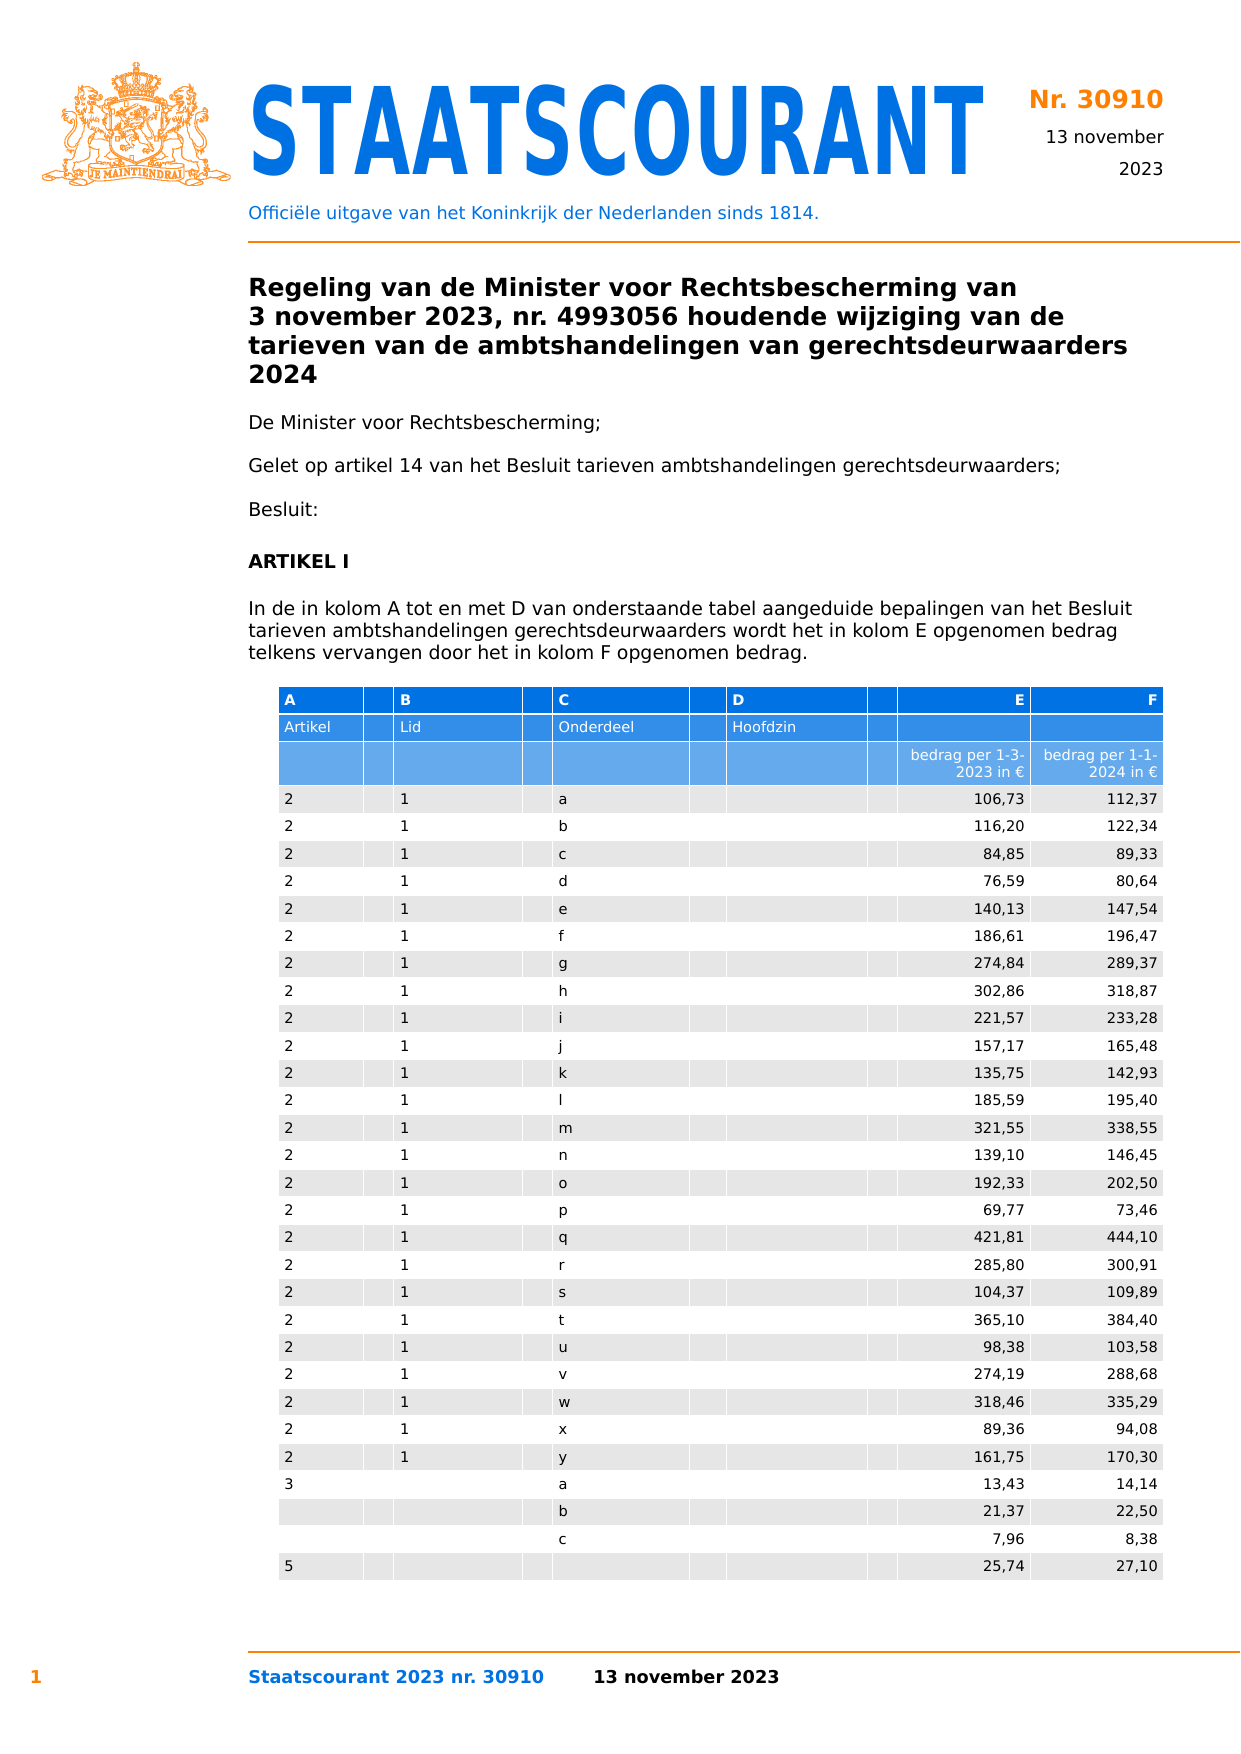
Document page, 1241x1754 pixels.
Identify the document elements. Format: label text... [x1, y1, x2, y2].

table_cell [727, 951, 867, 977]
table_cell [868, 1307, 897, 1333]
table_cell 202,50 [1031, 1170, 1163, 1196]
table_cell Hoofdzin [727, 715, 867, 741]
table_cell 1 [394, 1088, 522, 1114]
table_cell [553, 1553, 689, 1580]
table_cell [364, 1499, 393, 1525]
table_cell 2 [279, 1197, 363, 1223]
table_cell r [553, 1252, 689, 1278]
table_cell [727, 1252, 867, 1278]
table_cell 5 [279, 1553, 363, 1580]
table_cell [690, 786, 726, 813]
table_header [25, 62, 248, 241]
table_cell [727, 1389, 867, 1415]
table_cell 122,34 [1031, 814, 1163, 840]
table_cell c [553, 1526, 689, 1552]
table_cell 2 [279, 1005, 363, 1032]
table_cell x [553, 1416, 689, 1443]
table_cell [868, 869, 897, 895]
table_cell [690, 1033, 726, 1059]
table_cell 365,10 [898, 1307, 1030, 1333]
table_cell [523, 1170, 552, 1196]
table_cell [364, 1416, 393, 1443]
table_cell 2 [279, 896, 363, 922]
table_cell 14,14 [1031, 1471, 1163, 1497]
table_cell 98,38 [898, 1334, 1030, 1361]
table_cell 2 [279, 814, 363, 840]
table_cell [394, 1526, 522, 1552]
table_cell a [553, 786, 689, 813]
table_cell [523, 742, 552, 785]
table_cell j [553, 1033, 689, 1059]
table_cell 302,86 [898, 978, 1030, 1004]
table_cell 1 [394, 1033, 522, 1059]
table_cell [364, 1362, 393, 1388]
table_cell [727, 1197, 867, 1223]
table_cell [523, 1088, 552, 1114]
table_cell [727, 1033, 867, 1059]
text De Minister voor Rechtsbescherming; [248, 412, 1163, 433]
table_cell [523, 841, 552, 867]
table_cell [523, 1389, 552, 1415]
table_cell [364, 1060, 393, 1087]
table_cell [364, 1170, 393, 1196]
table_cell [523, 1334, 552, 1361]
table_cell [364, 1444, 393, 1470]
table_cell [364, 1279, 393, 1306]
table_cell [690, 1334, 726, 1361]
table_cell [868, 1526, 897, 1552]
table_cell [690, 1225, 726, 1251]
table_header Nr. 30910 [998, 62, 1240, 121]
table_cell 444,10 [1031, 1225, 1163, 1251]
table_cell bedrag per 1-1-2024 in € [1031, 742, 1163, 785]
table_cell [690, 1526, 726, 1552]
table_cell 2 [279, 923, 363, 949]
table_cell [364, 1005, 393, 1032]
table_cell [727, 1334, 867, 1361]
table_cell [523, 715, 552, 741]
table_cell 2 [279, 1307, 363, 1333]
table_cell Officiële uitgave van het Koninkrijk der Nederlanden sinds 1814. [248, 203, 1240, 241]
table_cell [553, 742, 689, 785]
table_cell [868, 1005, 897, 1032]
table_cell [523, 978, 552, 1004]
table_cell [364, 896, 393, 922]
table_cell [690, 1143, 726, 1169]
table_cell [727, 923, 867, 949]
table_header [690, 687, 726, 713]
table_cell 2 [279, 978, 363, 1004]
table_cell [690, 923, 726, 949]
table_cell h [553, 978, 689, 1004]
table_cell [364, 1307, 393, 1333]
table_cell 2 [279, 1225, 363, 1251]
table_cell [868, 1225, 897, 1251]
table_cell 146,45 [1031, 1143, 1163, 1169]
table_header [868, 687, 897, 713]
table_cell [690, 1252, 726, 1278]
table_cell 1 [394, 1252, 522, 1278]
table_cell [727, 1225, 867, 1251]
table_cell [727, 1060, 867, 1087]
table_cell 139,10 [898, 1143, 1030, 1169]
table_cell [364, 1033, 393, 1059]
table_cell 104,37 [898, 1279, 1030, 1306]
table_cell [868, 896, 897, 922]
table_cell [523, 1362, 552, 1388]
table_header A [279, 687, 363, 713]
table_cell 2 [279, 1088, 363, 1114]
table_cell [523, 1526, 552, 1552]
table_cell b [553, 1499, 689, 1525]
table_cell [394, 742, 522, 785]
table_cell [868, 1444, 897, 1470]
table_cell [690, 1444, 726, 1470]
table_cell y [553, 1444, 689, 1470]
table_header E [898, 687, 1030, 713]
table_cell u [553, 1334, 689, 1361]
table_cell [523, 1005, 552, 1032]
table_cell 1 [394, 1197, 522, 1223]
table_cell [727, 869, 867, 895]
table_cell [279, 1526, 363, 1552]
table_cell 2 [279, 1416, 363, 1443]
table_header D [727, 687, 867, 713]
table_cell [364, 1225, 393, 1251]
table_cell [523, 1499, 552, 1525]
table_cell 109,89 [1031, 1279, 1163, 1306]
table_cell [727, 742, 867, 785]
table_cell a [553, 1471, 689, 1497]
table_cell [523, 1225, 552, 1251]
table_cell [727, 814, 867, 840]
table_header [364, 687, 393, 713]
table_cell [523, 814, 552, 840]
table_cell [364, 951, 393, 977]
table_cell 335,29 [1031, 1389, 1163, 1415]
table_cell [727, 786, 867, 813]
table_cell [364, 742, 393, 785]
table_cell 1 [394, 1307, 522, 1333]
table_cell [523, 1307, 552, 1333]
table_cell [690, 814, 726, 840]
table_cell [690, 715, 726, 741]
table_cell [690, 1088, 726, 1114]
table_cell 2 [279, 1060, 363, 1087]
table_cell 1 [394, 896, 522, 922]
table_cell [727, 1362, 867, 1388]
table_cell 285,80 [898, 1252, 1030, 1278]
table_cell [523, 786, 552, 813]
table_cell 135,75 [898, 1060, 1030, 1087]
table_cell 2 [279, 1389, 363, 1415]
table_cell [868, 814, 897, 840]
table_cell [727, 1471, 867, 1497]
table_cell m [553, 1115, 689, 1141]
table_cell [364, 1197, 393, 1223]
table_cell [727, 1526, 867, 1552]
table_cell 185,59 [898, 1088, 1030, 1114]
table_cell 1 [394, 869, 522, 895]
table_cell [868, 1471, 897, 1497]
table_cell [364, 1143, 393, 1169]
table_cell [523, 896, 552, 922]
table_cell 2 [279, 1444, 363, 1470]
table_cell [364, 715, 393, 741]
table_cell 1 [394, 1225, 522, 1251]
table_cell [868, 715, 897, 741]
subtitle ARTIKEL I [248, 551, 1163, 573]
table_cell [868, 1389, 897, 1415]
table_cell [279, 742, 363, 785]
table_cell 1 [394, 1115, 522, 1141]
table_cell [868, 1553, 897, 1580]
table_cell 288,68 [1031, 1362, 1163, 1388]
table_cell [727, 1553, 867, 1580]
table_cell [523, 1143, 552, 1169]
table_cell Onderdeel [553, 715, 689, 741]
table_cell [868, 1362, 897, 1388]
table_cell 2 [279, 1115, 363, 1141]
table_cell [523, 1115, 552, 1141]
table_cell 89,33 [1031, 841, 1163, 867]
table_cell [868, 1060, 897, 1087]
table_cell v [553, 1362, 689, 1388]
table_cell 338,55 [1031, 1115, 1163, 1141]
table_cell [868, 1170, 897, 1196]
table_cell [690, 1362, 726, 1388]
table_cell 1 [394, 923, 522, 949]
table_cell c [553, 841, 689, 867]
table_cell [868, 978, 897, 1004]
table_cell [523, 1033, 552, 1059]
table_cell bedrag per 1-3-2023 in € [898, 742, 1030, 785]
table_cell [690, 1553, 726, 1580]
table_cell n [553, 1143, 689, 1169]
table_cell [364, 1088, 393, 1114]
text Gelet op artikel 14 van het Besluit tarieven ambtshandelingen gerechtsdeurwaarders; [248, 455, 1163, 477]
table_cell 274,84 [898, 951, 1030, 977]
table_cell [364, 1252, 393, 1278]
table_cell 1 [394, 1170, 522, 1196]
table_cell [690, 1115, 726, 1141]
table_cell [690, 951, 726, 977]
table_cell 157,17 [898, 1033, 1030, 1059]
table_cell [523, 923, 552, 949]
table_cell 2 [279, 1252, 363, 1278]
table_cell 13 november [998, 121, 1240, 153]
table_cell [364, 1389, 393, 1415]
table_cell 2 [279, 1362, 363, 1388]
table_cell [364, 1553, 393, 1580]
table_header F [1031, 687, 1163, 713]
table_cell 21,37 [898, 1499, 1030, 1525]
table_cell 2 [279, 1334, 363, 1361]
table_cell 27,10 [1031, 1553, 1163, 1580]
table_cell [690, 1389, 726, 1415]
table_cell [727, 1279, 867, 1306]
table_cell 2 [279, 1170, 363, 1196]
table_cell 1 [394, 1005, 522, 1032]
table_cell [727, 1115, 867, 1141]
table_cell 2 [279, 869, 363, 895]
table_cell [727, 1307, 867, 1333]
table_cell [690, 896, 726, 922]
table_cell 2 [279, 841, 363, 867]
table_cell [364, 814, 393, 840]
table_cell 1 [394, 978, 522, 1004]
table_cell [868, 923, 897, 949]
table_cell [868, 1143, 897, 1169]
table_cell 1 [394, 786, 522, 813]
table_cell [523, 1416, 552, 1443]
table_cell 318,46 [898, 1389, 1030, 1415]
table_cell 274,19 [898, 1362, 1030, 1388]
table_cell [727, 1088, 867, 1114]
table_cell [690, 978, 726, 1004]
table_cell [690, 1499, 726, 1525]
table_cell [690, 1170, 726, 1196]
table_cell [523, 1279, 552, 1306]
table_cell 1 [394, 1444, 522, 1470]
table_cell 116,20 [898, 814, 1030, 840]
table_cell 289,37 [1031, 951, 1163, 977]
table_cell 7,96 [898, 1526, 1030, 1552]
table_cell t [553, 1307, 689, 1333]
table_cell [690, 1416, 726, 1443]
table_cell [690, 742, 726, 785]
table_cell 89,36 [898, 1416, 1030, 1443]
table_cell 1 [394, 1416, 522, 1443]
table_cell Artikel [279, 715, 363, 741]
table_cell p [553, 1197, 689, 1223]
table_cell [364, 1526, 393, 1552]
table_cell o [553, 1170, 689, 1196]
table_cell [523, 951, 552, 977]
table_cell [364, 923, 393, 949]
table_cell [690, 1005, 726, 1032]
table_cell [868, 1033, 897, 1059]
subtitle Regeling van de Minister voor Rechtsbescherming van 3 november 2023, nr. 4993056 houdende wijziging van de tarieven van de ambtshandelingen van gerechtsdeurwaarders 2024 [248, 273, 1163, 390]
table_cell 106,73 [898, 786, 1030, 813]
table_cell 196,47 [1031, 923, 1163, 949]
text In de in kolom A tot en met D van onderstaande tabel aangeduide bepalingen van het Besluit tarieven ambtshandelingen gerechtsdeurwaarders wordt het in kolom E opgenomen bedrag telkens vervangen door het in kolom F opgenomen bedrag. [248, 598, 1163, 664]
table_cell 76,59 [898, 869, 1030, 895]
table_cell [868, 742, 897, 785]
table_cell [394, 1553, 522, 1580]
table_cell 321,55 [898, 1115, 1030, 1141]
table_cell [868, 951, 897, 977]
table_cell [868, 1334, 897, 1361]
table_cell 22,50 [1031, 1499, 1163, 1525]
table_cell [868, 1499, 897, 1525]
table_cell 221,57 [898, 1005, 1030, 1032]
text Besluit: [248, 499, 1163, 521]
table_cell 13,43 [898, 1471, 1030, 1497]
table_cell [868, 1088, 897, 1114]
table_cell s [553, 1279, 689, 1306]
table_cell 233,28 [1031, 1005, 1163, 1032]
table_cell 2 [279, 951, 363, 977]
table_cell d [553, 869, 689, 895]
table_cell [364, 978, 393, 1004]
table_cell [868, 1252, 897, 1278]
table_cell [868, 1197, 897, 1223]
table_cell 1 [394, 951, 522, 977]
table_cell [690, 841, 726, 867]
table_cell 140,13 [898, 896, 1030, 922]
table_cell b [553, 814, 689, 840]
table_cell 318,87 [1031, 978, 1163, 1004]
table_cell 142,93 [1031, 1060, 1163, 1087]
table_cell 2023 [998, 153, 1240, 203]
table_cell 1 [394, 814, 522, 840]
table_cell g [553, 951, 689, 977]
table_cell [727, 1143, 867, 1169]
table_cell 1 [394, 1334, 522, 1361]
table_cell 103,58 [1031, 1334, 1163, 1361]
table_cell [727, 841, 867, 867]
table_cell [364, 841, 393, 867]
table_cell [868, 1416, 897, 1443]
table_cell 84,85 [898, 841, 1030, 867]
table_cell l [553, 1088, 689, 1114]
table_cell [727, 1170, 867, 1196]
table_cell q [553, 1225, 689, 1251]
table_cell e [553, 896, 689, 922]
table_cell 8,38 [1031, 1526, 1163, 1552]
table_cell f [553, 923, 689, 949]
table_cell [690, 869, 726, 895]
table_cell [727, 1416, 867, 1443]
table_cell [523, 1444, 552, 1470]
table_cell [868, 1279, 897, 1306]
table_header [523, 687, 552, 713]
table_cell [690, 1307, 726, 1333]
table_cell 2 [279, 1143, 363, 1169]
table_cell 186,61 [898, 923, 1030, 949]
table_cell [523, 1553, 552, 1580]
table_cell 25,74 [898, 1553, 1030, 1580]
table_cell [364, 869, 393, 895]
picture [41, 62, 231, 186]
table_cell 3 [279, 1471, 363, 1497]
table_header B [394, 687, 522, 713]
table_cell [727, 978, 867, 1004]
table_cell [364, 1334, 393, 1361]
table_cell 300,91 [1031, 1252, 1163, 1278]
table_cell [523, 1252, 552, 1278]
table_cell 112,37 [1031, 786, 1163, 813]
table_cell Lid [394, 715, 522, 741]
table_cell [523, 1060, 552, 1087]
table_cell [690, 1279, 726, 1306]
table_cell [394, 1499, 522, 1525]
table_cell 1 [394, 1060, 522, 1087]
table_cell 1 [394, 1389, 522, 1415]
table_cell [523, 1197, 552, 1223]
table_header STAATSCOURANT [248, 62, 998, 203]
table_cell k [553, 1060, 689, 1087]
table_cell 1 [394, 841, 522, 867]
table_cell 192,33 [898, 1170, 1030, 1196]
table_cell [868, 841, 897, 867]
table_cell 195,40 [1031, 1088, 1163, 1114]
table_cell w [553, 1389, 689, 1415]
table_cell 80,64 [1031, 869, 1163, 895]
table_cell [727, 1499, 867, 1525]
table_cell [868, 1115, 897, 1141]
table_cell 384,40 [1031, 1307, 1163, 1333]
table_cell [364, 1115, 393, 1141]
table_cell 1 [394, 1362, 522, 1388]
table_cell [690, 1471, 726, 1497]
table_cell i [553, 1005, 689, 1032]
table_cell 2 [279, 1033, 363, 1059]
table_cell [1031, 715, 1163, 741]
table_cell [727, 1005, 867, 1032]
table_cell [690, 1197, 726, 1223]
table_cell 421,81 [898, 1225, 1030, 1251]
table_header C [553, 687, 689, 713]
table_cell [523, 869, 552, 895]
table_cell [364, 786, 393, 813]
table_cell 147,54 [1031, 896, 1163, 922]
table_cell [394, 1471, 522, 1497]
table_cell 161,75 [898, 1444, 1030, 1470]
table_cell 69,77 [898, 1197, 1030, 1223]
table_cell [727, 896, 867, 922]
table_cell 2 [279, 1279, 363, 1306]
table_cell [690, 1060, 726, 1087]
table_cell [868, 786, 897, 813]
table_cell [898, 715, 1030, 741]
table_cell 170,30 [1031, 1444, 1163, 1470]
table_cell [727, 1444, 867, 1470]
table_cell 73,46 [1031, 1197, 1163, 1223]
table_cell 2 [279, 786, 363, 813]
table_cell [364, 1471, 393, 1497]
table_cell 165,48 [1031, 1033, 1163, 1059]
table_cell 1 [394, 1279, 522, 1306]
table_cell [279, 1499, 363, 1525]
table_cell 1 [394, 1143, 522, 1169]
table_cell [523, 1471, 552, 1497]
table_cell 94,08 [1031, 1416, 1163, 1443]
